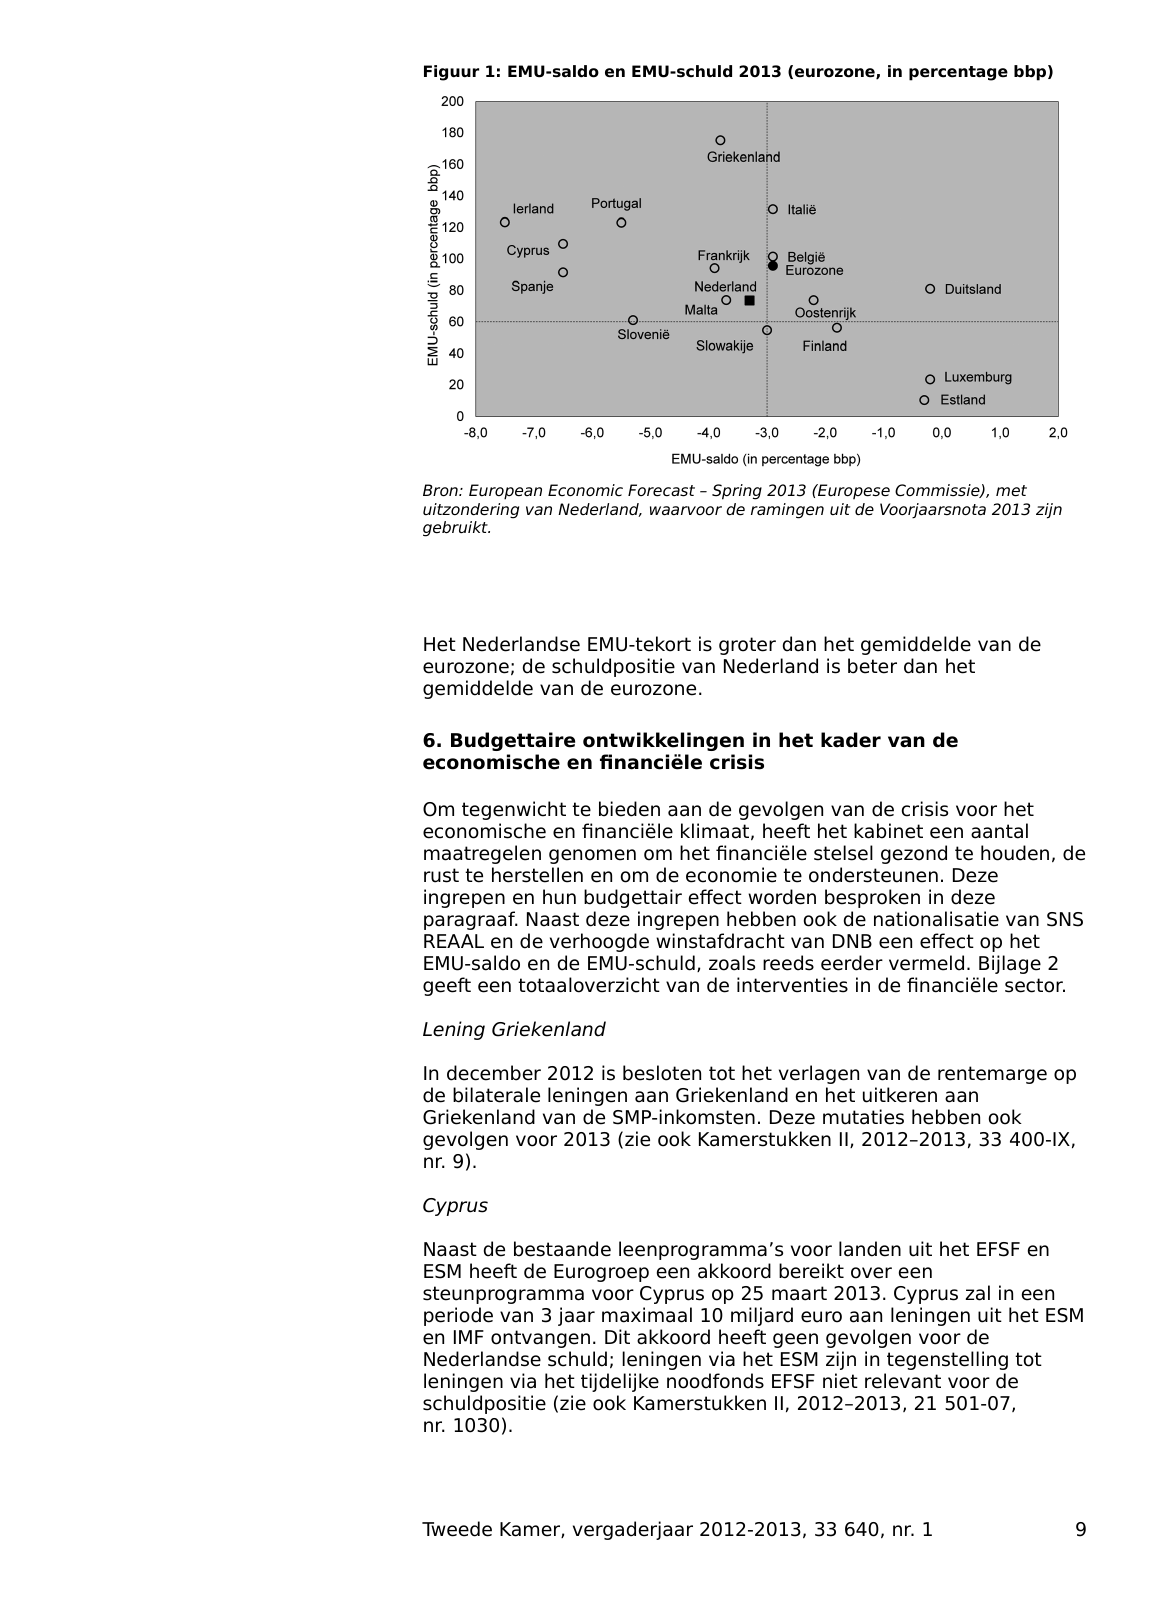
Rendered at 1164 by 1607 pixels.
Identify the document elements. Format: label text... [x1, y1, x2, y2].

text Naast de bestaande leenprogramma’s voor landen uit het EFSF en ESM heeft de Eurogroep een akkoord bereikt over een steunprogramma voor Cyprus op 25 maart 2013. Cyprus zal in een periode van 3 jaar maximaal 10 miljard euro aan leningen uit het ESM en IMF ontvangen. Dit akkoord heeft geen gevolgen voor de Nederlandse schuld; leningen via het ESM zijn in tegenstelling tot leningen via het tijdelijke noodfonds EFSF niet relevant voor de schuldpositie (zie ook Kamerstukken II, 2012–2013, 21 501-07, nr. 1030). [422, 1239, 1087, 1437]
subtitle Lening Griekenland [422, 1019, 1087, 1041]
text Om tegenwicht te bieden aan de gevolgen van de crisis voor het economische en financiële klimaat, heeft het kabinet een aantal maatregelen genomen om het financiële stelsel gezond te houden, de rust te herstellen en om de economie te ondersteunen. Deze ingrepen en hun budgettair effect worden besproken in deze paragraaf. Naast deze ingrepen hebben ook de nationalisatie van SNS REAAL en de verhoogde winstafdracht van DNB een effect op het EMU-saldo en de EMU-schuld, zoals reeds eerder vermeld. Bijlage 2 geeft een totaaloverzicht van de interventies in de financiële sector. [422, 799, 1087, 997]
text Figuur 1: EMU-saldo en EMU-schuld 2013 (eurozone, in percentage bbp) [422, 63, 1072, 81]
text Bron: European Economic Forecast – Spring 2013 (Europese Commissie), met uitzondering van Nederland, waarvoor de ramingen uit de Voorjaarsnota 2013 zijn gebruikt. [422, 482, 1072, 537]
text Het Nederlandse EMU-tekort is groter dan het gemiddelde van de eurozone; de schuldpositie van Nederland is beter dan het gemiddelde van de eurozone. [422, 634, 1087, 700]
subtitle 6. Budgettaire ontwikkelingen in het kader van de economische en financiële crisis [422, 730, 1087, 774]
subtitle Cyprus [422, 1195, 1087, 1217]
text In december 2012 is besloten tot het verlagen van de rentemarge op de bilaterale leningen aan Griekenland en het uitkeren aan Griekenland van de SMP-inkomsten. Deze mutaties hebben ook gevolgen voor 2013 (zie ook Kamerstukken II, 2012–2013, 33 400-IX, nr. 9). [422, 1063, 1087, 1173]
picture [422, 92, 1072, 471]
